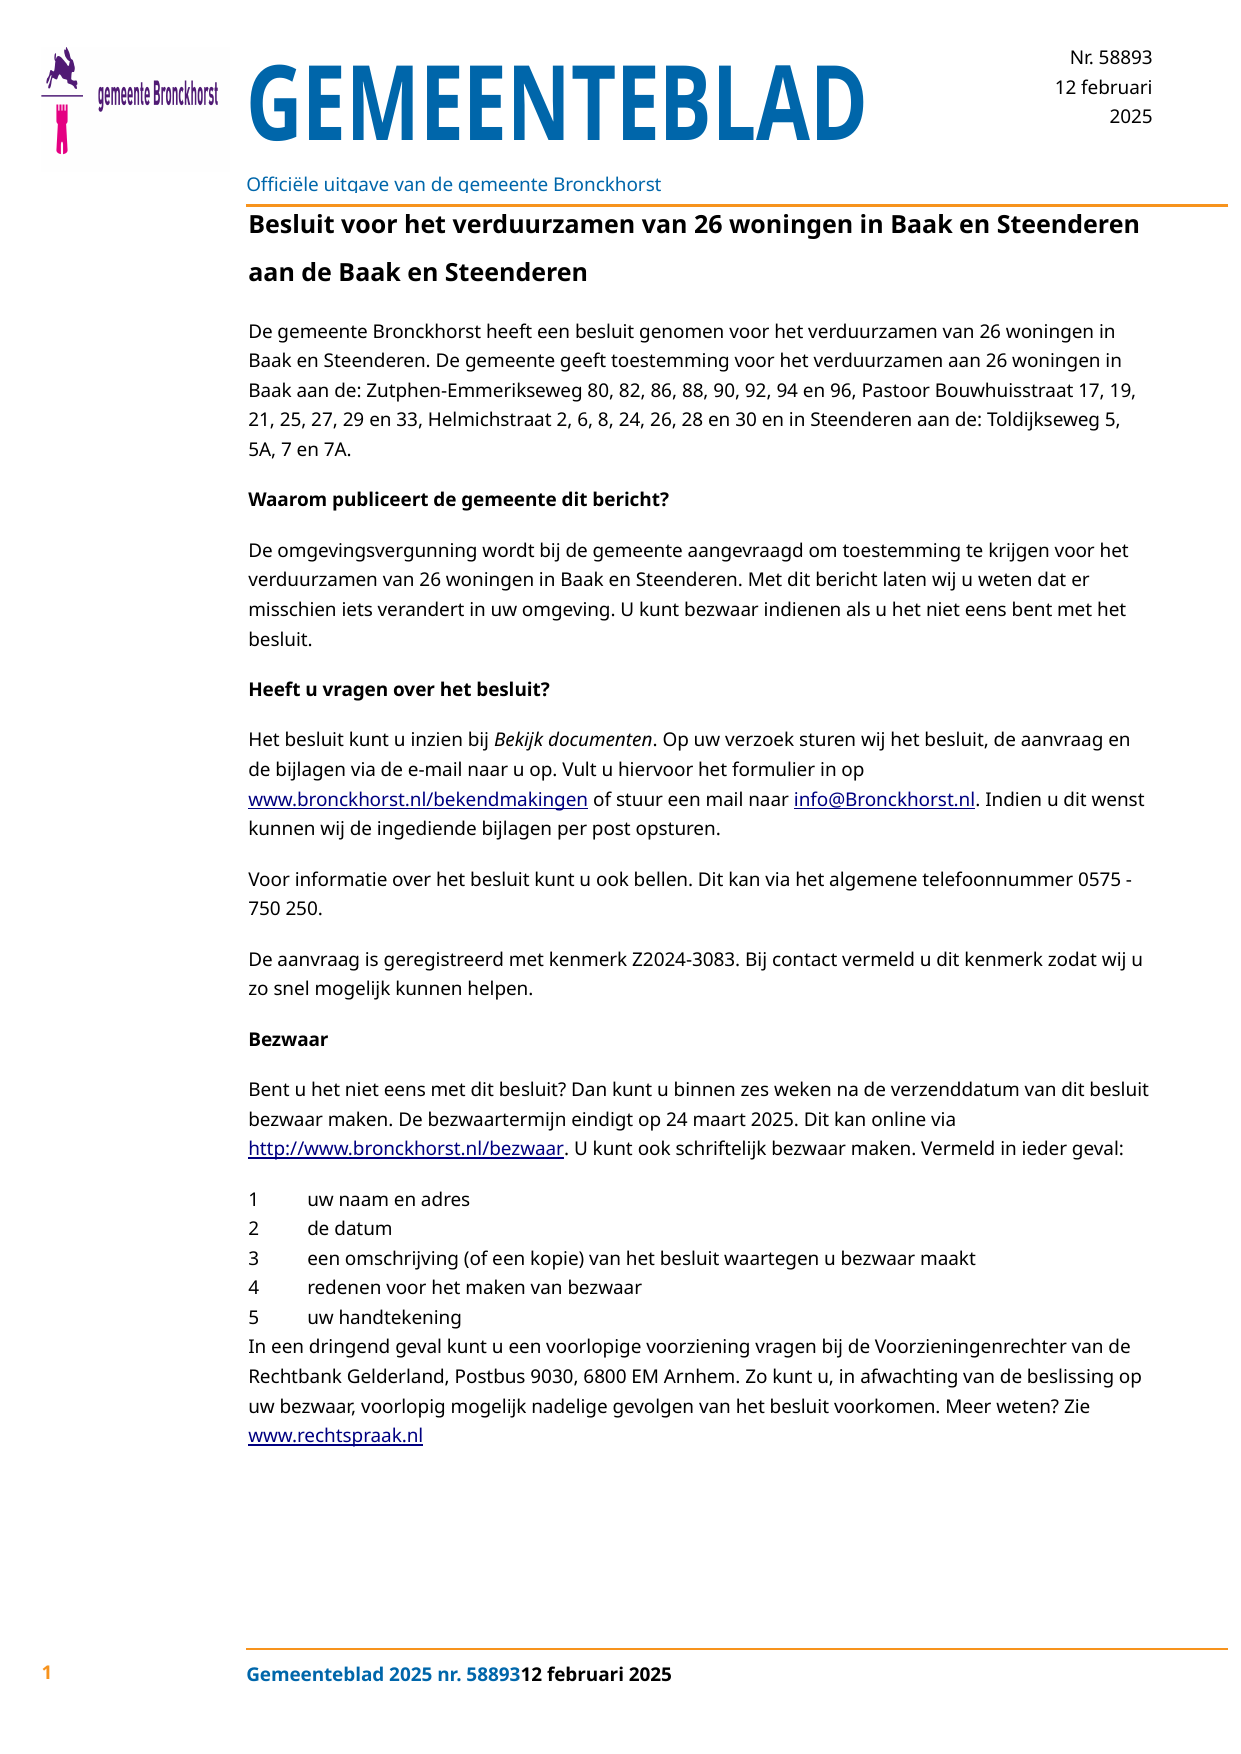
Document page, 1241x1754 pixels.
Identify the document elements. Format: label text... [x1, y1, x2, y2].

text Voor informatie over het besluit kunt u ook bellen. Dit kan via het algemene telefoonnummer 0575 - 750 250. [248, 866, 1152, 921]
text Waarom publiceert de gemeente dit bericht? [248, 487, 1152, 512]
text In een dringend geval kunt u een voorlopige voorziening vragen bij de Voorzieningenrechter van de Rechtbank Gelderland, Postbus 9030, 6800 EM Arnhem. Zo kunt u, in afwachting van de beslissing op uw bezwaar, voorlopig mogelijk nadelige gevolgen van het besluit voorkomen. Meer weten? Zie www.rechtspraak.nl [248, 1334, 1152, 1448]
text Het besluit kunt u inzien bij Bekijk documenten. Op uw verzoek sturen wij het besluit, de aanvraag en de bijlagen via de e-mail naar u op. Vult u hiervoor het formulier in op www.bronckhorst.nl/bekendmakingen of stuur een mail naar info@Bronckhorst.nl. Indien u dit wenst kunnen wij de ingediende bijlagen per post opsturen. [248, 727, 1152, 841]
text De omgevingsvergunning wordt bij de gemeente aangevraagd om toestemming te krijgen voor het verduurzamen van 26 woningen in Baak en Steenderen. Met dit bericht laten wij u weten dat er misschien iets verandert in uw omgeving. U kunt bezwaar indienen als u het niet eens bent met het besluit. [248, 537, 1152, 652]
text Bezwaar [248, 1026, 1152, 1052]
text Heeft u vragen over het besluit? [248, 676, 1152, 702]
text De gemeente Bronckhorst heeft een besluit genomen voor het verduurzamen van 26 woningen in Baak en Steenderen. De gemeente geeft toestemming voor het verduurzamen aan 26 woningen in Baak aan de: Zutphen-Emmerikseweg 80, 82, 86, 88, 90, 92, 94 en 96, Pastoor Bouwhuisstraat 17, 19, 21, 25, 27, 29 en 33, Helmichstraat 2, 6, 8, 24, 26, 28 en 30 en in Steenderen aan de: Toldijkseweg 5, 5A, 7 en 7A. [248, 318, 1152, 462]
text Bent u het niet eens met dit besluit? Dan kunt u binnen zes weken na de verzenddatum van dit besluit bezwaar maken. De bezwaartermijn eindigt op 24 maart 2025. Dit kan online via http://www.bronckhorst.nl/bezwaar. U kunt ook schriftelijk bezwaar maken. Vermeld in ieder geval: [248, 1076, 1152, 1161]
text De aanvraag is geregistreerd met kenmerk Z2024-3083. Bij contact vermeld u dit kenmerk zodat wij u zo snel mogelijk kunnen helpen. [248, 946, 1152, 1001]
list uw handtekening [248, 1304, 1152, 1330]
text Besluit voor het verduurzamen van 26 woningen in Baak en Steenderen aan de Baak en Steenderen [248, 207, 1152, 288]
list redenen voor het maken van bezwaar [248, 1274, 1152, 1300]
list uw naam en adres [248, 1186, 1152, 1212]
picture [41, 47, 231, 172]
list een omschrijving (of een kopie) van het besluit waartegen u bezwaar maakt [248, 1245, 1152, 1271]
list de datum [248, 1215, 1152, 1241]
